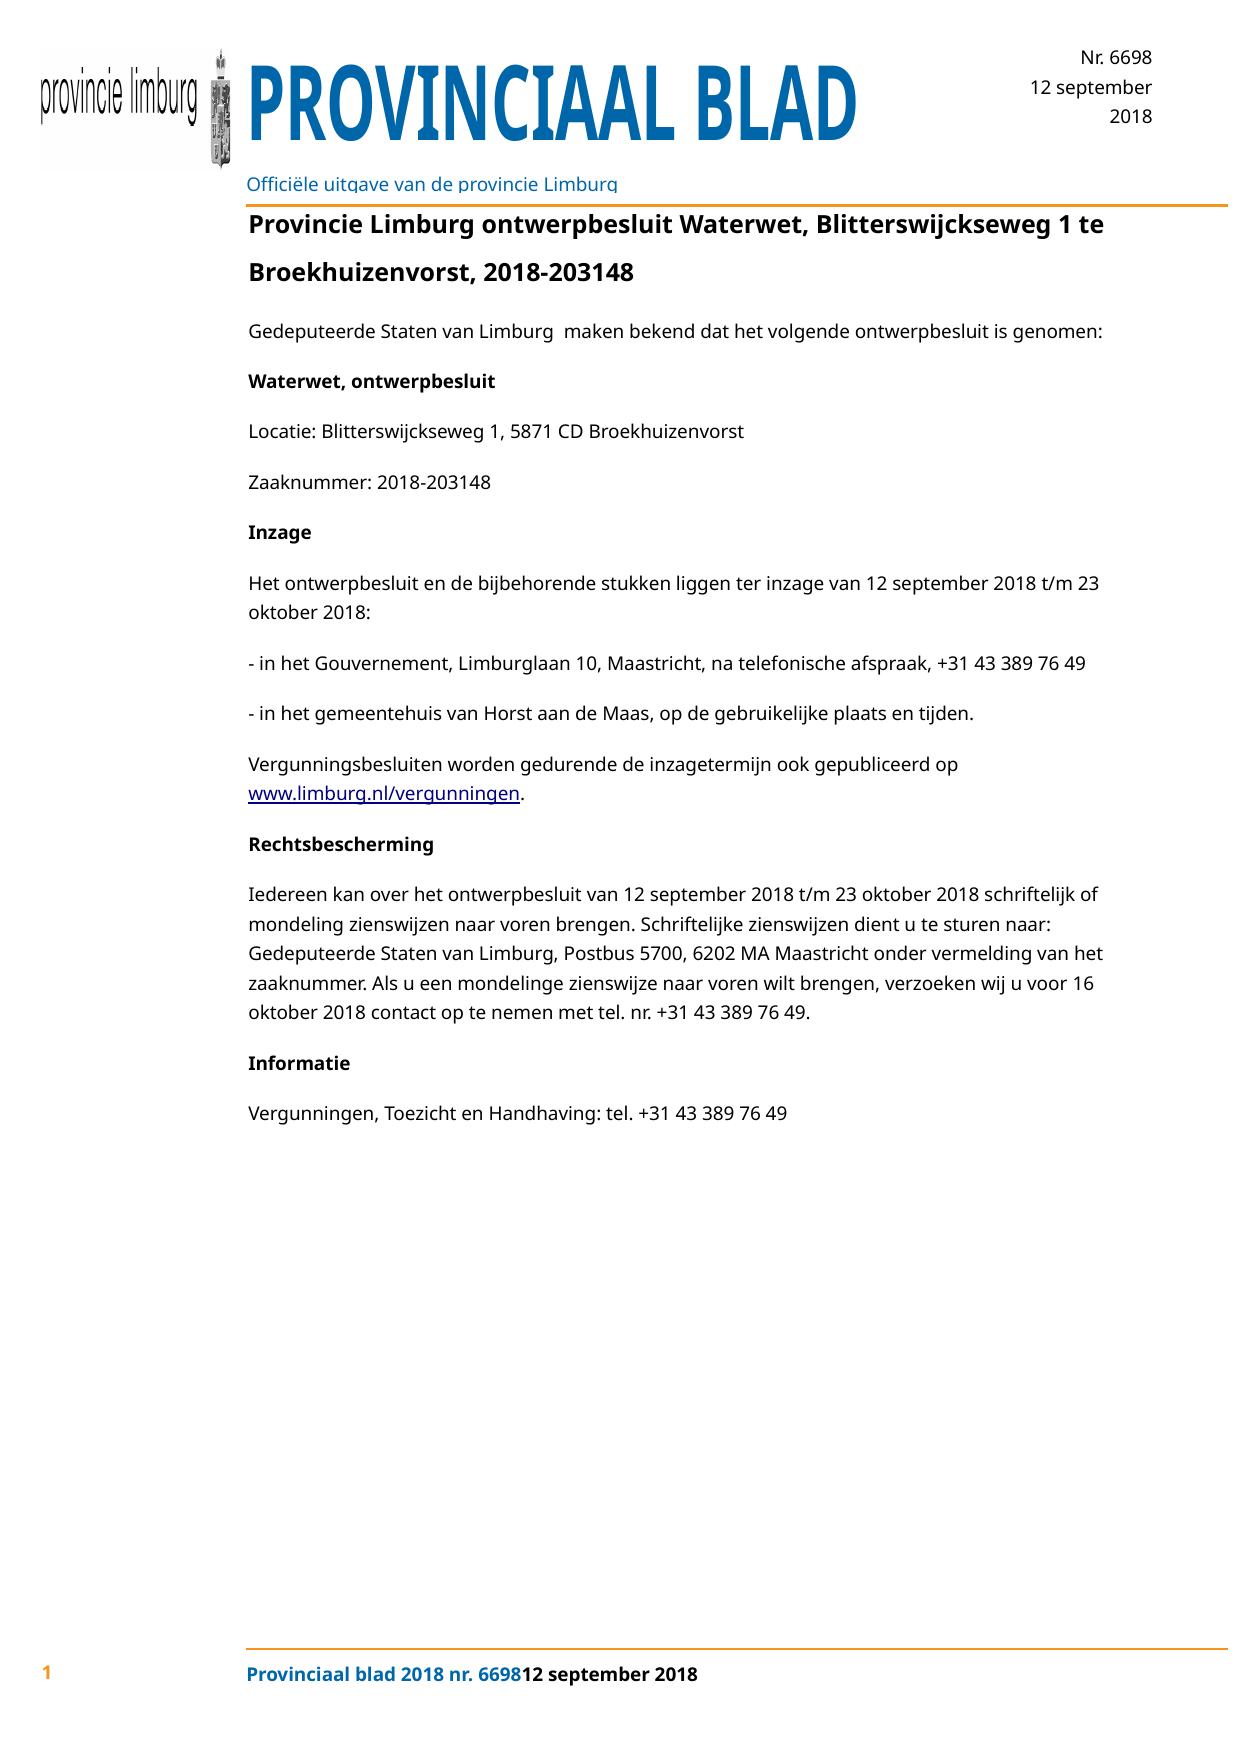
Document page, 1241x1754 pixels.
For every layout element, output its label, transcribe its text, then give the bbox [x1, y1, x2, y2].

text Inzage [248, 519, 1152, 545]
text Waterwet, ontwerpbesluit [248, 368, 1152, 394]
text Locatie: Blitterswijckseweg 1, 5871 CD Broekhuizenvorst [248, 419, 1152, 444]
text Informatie [248, 1050, 1152, 1076]
text Gedeputeerde Staten van Limburg maken bekend dat het volgende ontwerpbesluit is genomen: [248, 318, 1152, 344]
text Het ontwerpbesluit en de bijbehorende stukken liggen ter inzage van 12 september 2018 t/m 23 oktober 2018: [248, 570, 1152, 625]
text Provincie Limburg ontwerpbesluit Waterwet, Blitterswijckseweg 1 te Broekhuizenvorst, 2018-203148 [248, 207, 1152, 288]
text Zaaknummer: 2018-203148 [248, 469, 1152, 495]
text - in het Gouvernement, Limburglaan 10, Maastricht, na telefonische afspraak, +31 43 389 76 49 [248, 650, 1152, 676]
text - in het gemeentehuis van Horst aan de Maas, op de gebruikelijke plaats en tijden. [248, 700, 1152, 726]
text Vergunningsbesluiten worden gedurende de inzagetermijn ook gepubliceerd op www.limburg.nl/vergunningen. [248, 751, 1152, 806]
text Vergunningen, Toezicht en Handhaving: tel. +31 43 389 76 49 [248, 1100, 1152, 1126]
text Rechtsbescherming [248, 831, 1152, 857]
text Iedereen kan over het ontwerpbesluit van 12 september 2018 t/m 23 oktober 2018 schriftelijk of mondeling zienswijzen naar voren brengen. Schriftelijke zienswijzen dient u te sturen naar: Gedeputeerde Staten van Limburg, Postbus 5700, 6202 MA Maastricht onder vermelding van het zaaknummer. Als u een mondelinge zienswijze naar voren wilt brengen, verzoeken wij u voor 16 oktober 2018 contact op te nemen met tel. nr. +31 43 389 76 49. [248, 881, 1152, 1025]
picture [41, 47, 231, 172]
